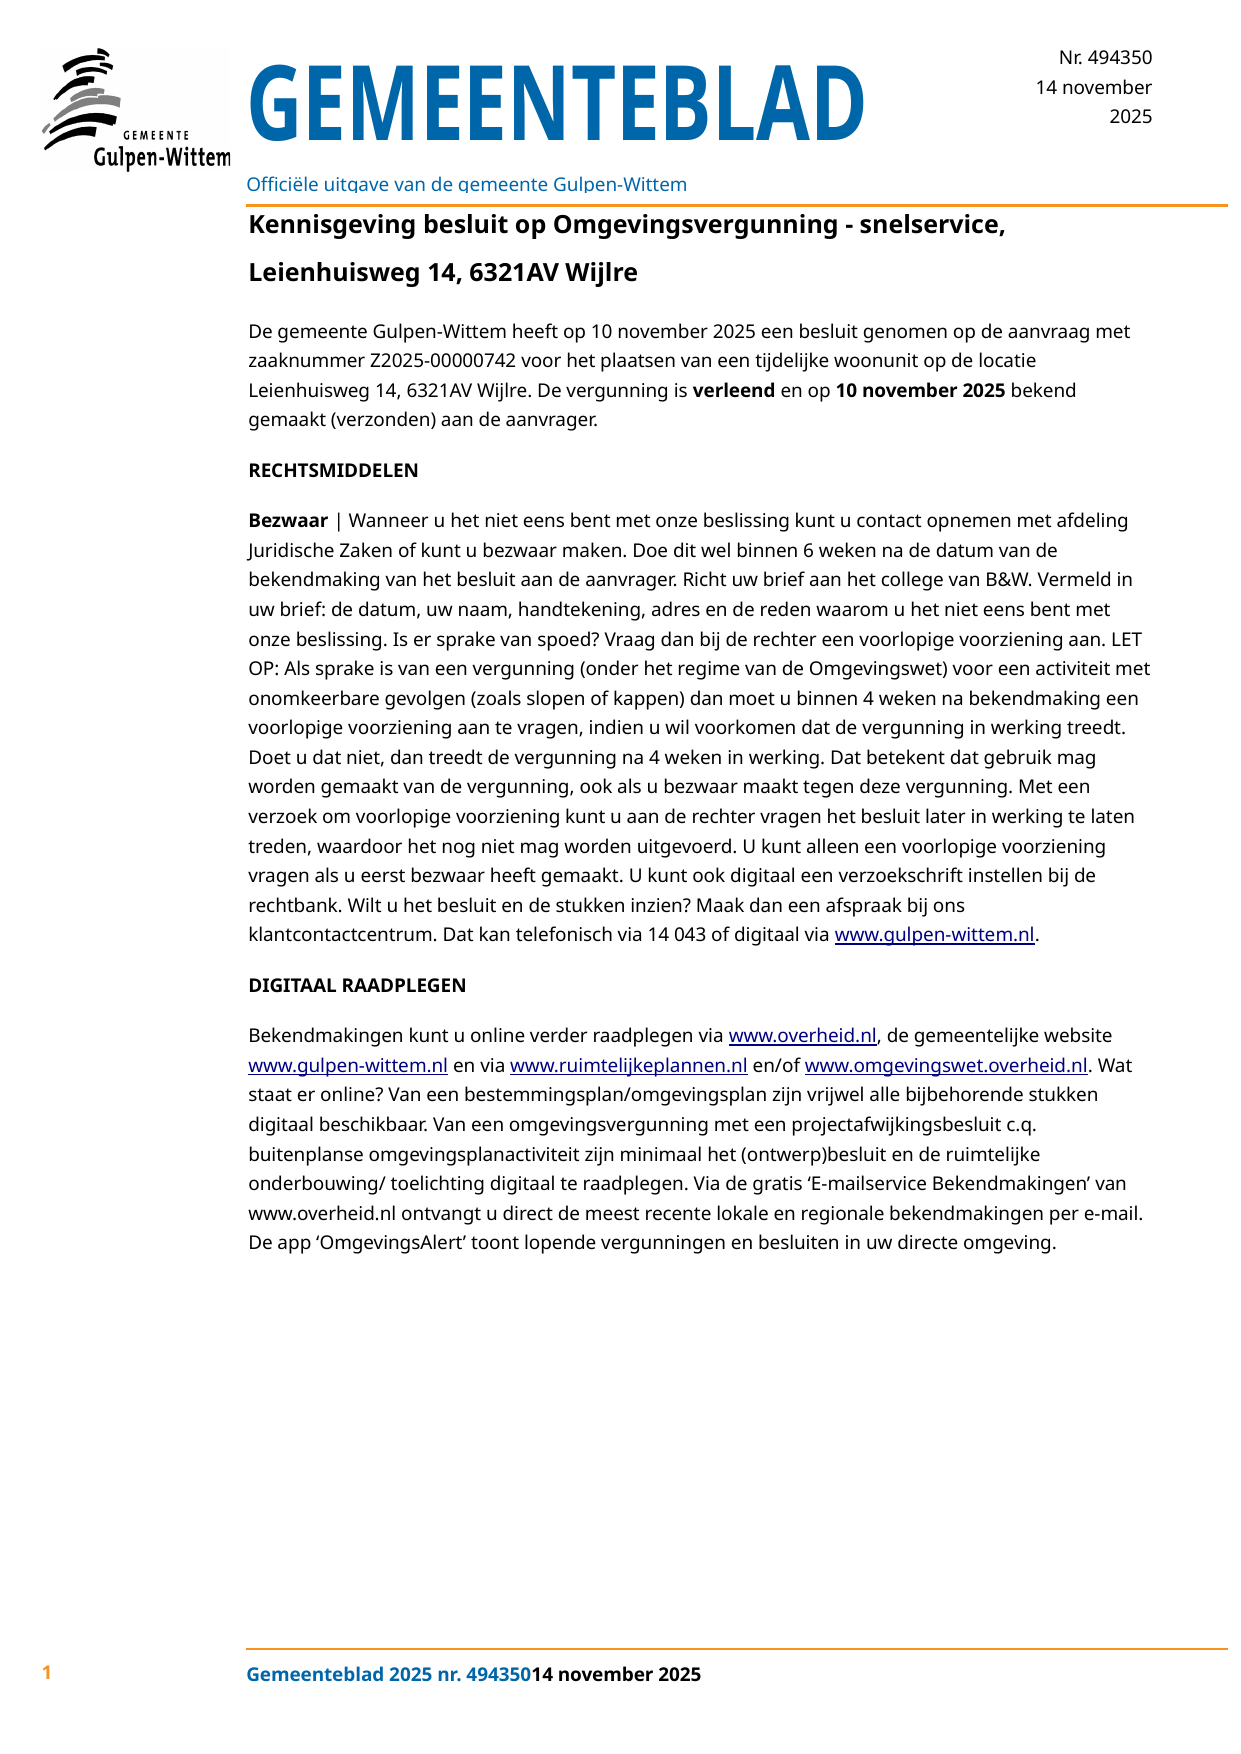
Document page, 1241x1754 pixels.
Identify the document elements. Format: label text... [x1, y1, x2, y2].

text DIGITAAL RAADPLEGEN [248, 972, 1152, 998]
text Bezwaar | Wanneer u het niet eens bent met onze beslissing kunt u contact opnemen met afdeling Juridische Zaken of kunt u bezwaar maken. Doe dit wel binnen 6 weken na de datum van de bekendmaking van het besluit aan de aanvrager. Richt uw brief aan het college van B&W. Vermeld in uw brief: de datum, uw naam, handtekening, adres en de reden waarom u het niet eens bent met onze beslissing. Is er sprake van spoed? Vraag dan bij de rechter een voorlopige voorziening aan. LET OP: Als sprake is van een vergunning (onder het regime van de Omgevingswet) voor een activiteit met onomkeerbare gevolgen (zoals slopen of kappen) dan moet u binnen 4 weken na bekendmaking een voorlopige voorziening aan te vragen, indien u wil voorkomen dat de vergunning in werking treedt. Doet u dat niet, dan treedt de vergunning na 4 weken in werking. Dat betekent dat gebruik mag worden gemaakt van de vergunning, ook als u bezwaar maakt tegen deze vergunning. Met een verzoek om voorlopige voorziening kunt u aan de rechter vragen het besluit later in werking te laten treden, waardoor het nog niet mag worden uitgevoerd. U kunt alleen een voorlopige voorziening vragen als u eerst bezwaar heeft gemaakt. U kunt ook digitaal een verzoekschrift instellen bij de rechtbank. Wilt u het besluit en de stukken inzien? Maak dan een afspraak bij ons klantcontactcentrum. Dat kan telefonisch via 14 043 of digitaal via www.gulpen-wittem.nl. [248, 507, 1152, 947]
text Bekendmakingen kunt u online verder raadplegen via www.overheid.nl, de gemeentelijke website www.gulpen-wittem.nl en via www.ruimtelijkeplannen.nl en/of www.omgevingswet.overheid.nl. Wat staat er online? Van een bestemmingsplan/omgevingsplan zijn vrijwel alle bijbehorende stukken digitaal beschikbaar. Van een omgevingsvergunning met een projectafwijkingsbesluit c.q. buitenplanse omgevingsplanactiviteit zijn minimaal het (ontwerp)besluit en de ruimtelijke onderbouwing/ toelichting digitaal te raadplegen. Via de gratis ‘E-mailservice Bekendmakingen’ van www.overheid.nl ontvangt u direct de meest recente lokale en regionale bekendmakingen per e-mail. De app ‘OmgevingsAlert’ toont lopende vergunningen en besluiten in uw directe omgeving. [248, 1022, 1152, 1255]
text Kennisgeving besluit op Omgevingsvergunning - snelservice, Leienhuisweg 14, 6321AV Wijlre [248, 207, 1152, 288]
text De gemeente Gulpen-Wittem heeft op 10 november 2025 een besluit genomen op de aanvraag met zaaknummer Z2025-00000742 voor het plaatsen van een tijdelijke woonunit op de locatie Leienhuisweg 14, 6321AV Wijlre. De vergunning is verleend en op 10 november 2025 bekend gemaakt (verzonden) aan de aanvrager. [248, 318, 1152, 432]
picture [41, 47, 231, 172]
text RECHTSMIDDELEN [248, 457, 1152, 483]
